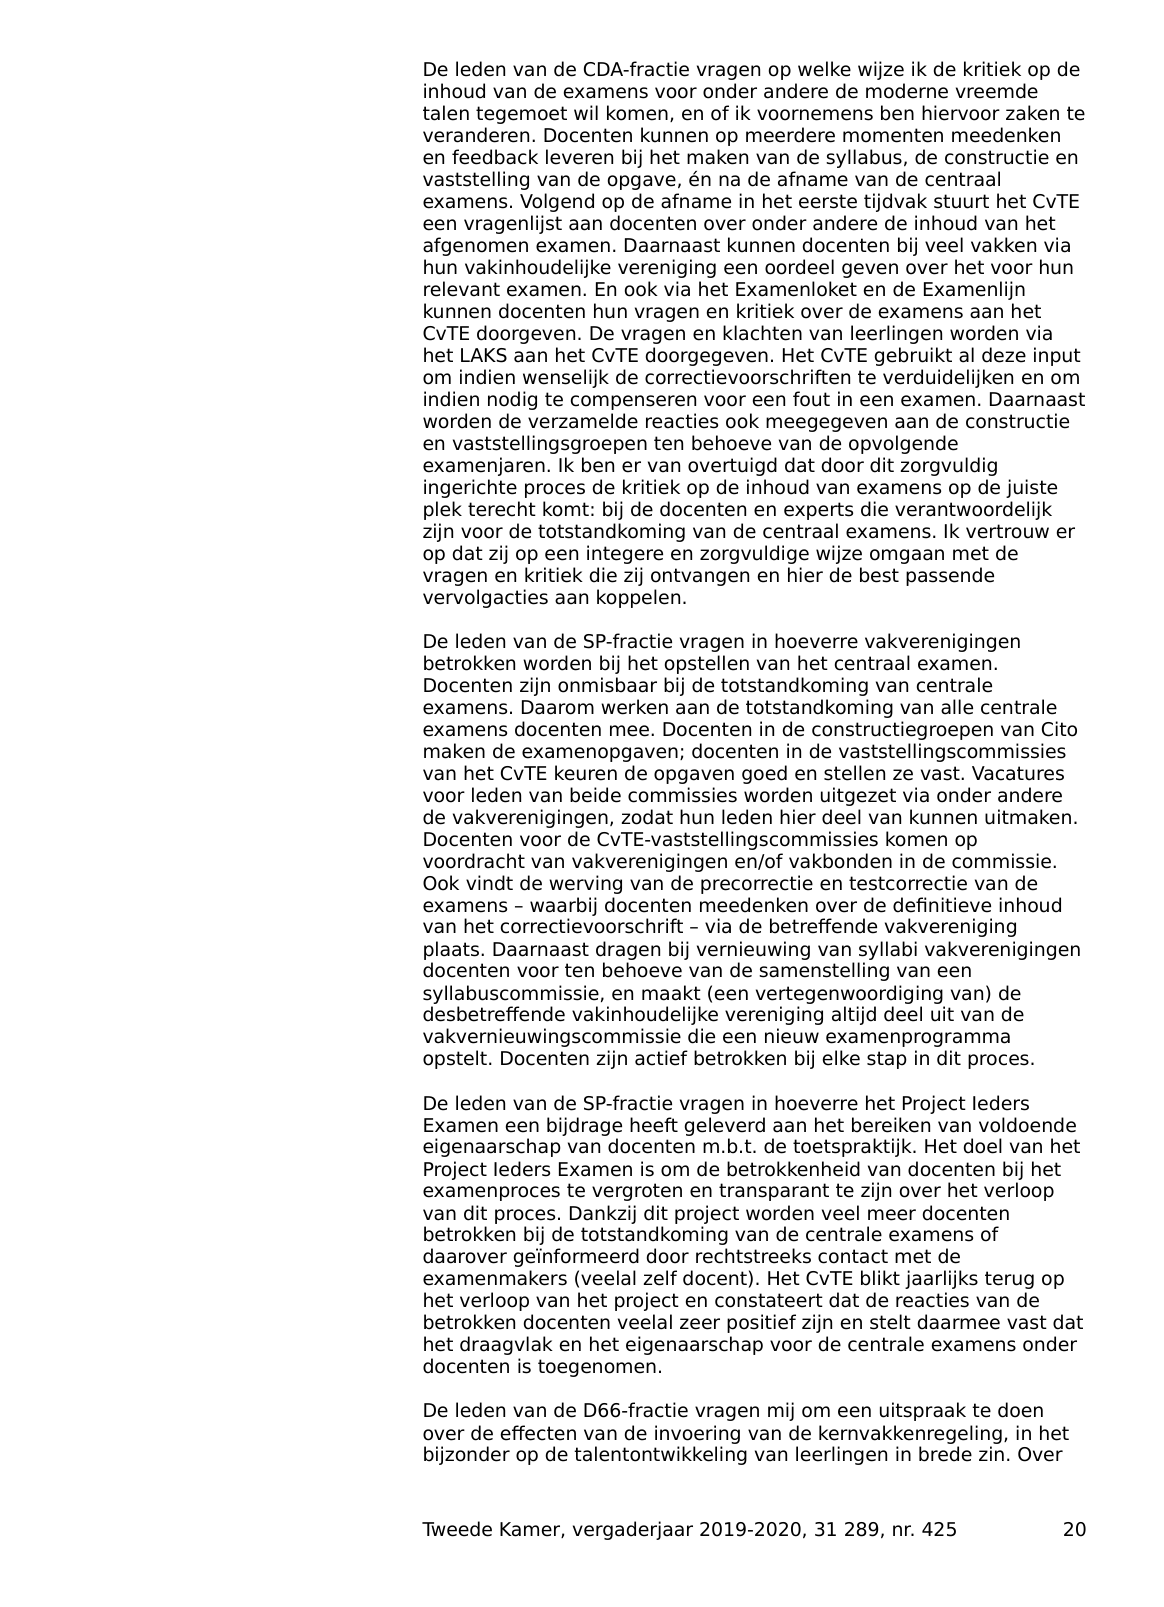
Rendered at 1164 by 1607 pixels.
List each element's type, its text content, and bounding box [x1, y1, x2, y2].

text De leden van de SP-fractie vragen in hoeverre het Project Ieders Examen een bijdrage heeft geleverd aan het bereiken van voldoende eigenaarschap van docenten m.b.t. de toetspraktijk. Het doel van het Project Ieders Examen is om de betrokkenheid van docenten bij het examenproces te vergroten en transparant te zijn over het verloop van dit proces. Dankzij dit project worden veel meer docenten betrokken bij de totstandkoming van de centrale examens of daarover geïnformeerd door rechtstreeks contact met de examenmakers (veelal zelf docent). Het CvTE blikt jaarlijks terug op het verloop van het project en constateert dat de reacties van de betrokken docenten veelal zeer positief zijn en stelt daarmee vast dat het draagvlak en het eigenaarschap voor de centrale examens onder docenten is toegenomen. [422, 1092, 1087, 1378]
text De leden van de SP-fractie vragen in hoeverre vakverenigingen betrokken worden bij het opstellen van het centraal examen. Docenten zijn onmisbaar bij de totstandkoming van centrale examens. Daarom werken aan de totstandkoming van alle centrale examens docenten mee. Docenten in de constructiegroepen van Cito maken de examenopgaven; docenten in de vaststellingscommissies van het CvTE keuren de opgaven goed en stellen ze vast. Vacatures voor leden van beide commissies worden uitgezet via onder andere de vakverenigingen, zodat hun leden hier deel van kunnen uitmaken. Docenten voor de CvTE-vaststellingscommissies komen op voordracht van vakverenigingen en/of vakbonden in de commissie. Ook vindt de werving van de precorrectie en testcorrectie van de examens – waarbij docenten meedenken over de definitieve inhoud van het correctievoorschrift – via de betreffende vakvereniging plaats. Daarnaast dragen bij vernieuwing van syllabi vakverenigingen docenten voor ten behoeve van de samenstelling van een syllabuscommissie, en maakt (een vertegenwoordiging van) de desbetreffende vakinhoudelijke vereniging altijd deel uit van de vakvernieuwingscommissie die een nieuw examenprogramma opstelt. Docenten zijn actief betrokken bij elke stap in dit proces. [422, 631, 1087, 1070]
text De leden van de CDA-fractie vragen op welke wijze ik de kritiek op de inhoud van de examens voor onder andere de moderne vreemde talen tegemoet wil komen, en of ik voornemens ben hiervoor zaken te veranderen. Docenten kunnen op meerdere momenten meedenken en feedback leveren bij het maken van de syllabus, de constructie en vaststelling van de opgave, én na de afname van de centraal examens. Volgend op de afname in het eerste tijdvak stuurt het CvTE een vragenlijst aan docenten over onder andere de inhoud van het afgenomen examen. Daarnaast kunnen docenten bij veel vakken via hun vakinhoudelijke vereniging een oordeel geven over het voor hun relevant examen. En ook via het Examenloket en de Examenlijn kunnen docenten hun vragen en kritiek over de examens aan het CvTE doorgeven. De vragen en klachten van leerlingen worden via het LAKS aan het CvTE doorgegeven. Het CvTE gebruikt al deze input om indien wenselijk de correctievoorschriften te verduidelijken en om indien nodig te compenseren voor een fout in een examen. Daarnaast worden de verzamelde reacties ook meegegeven aan de constructie en vaststellingsgroepen ten behoeve van de opvolgende examenjaren. Ik ben er van overtuigd dat door dit zorgvuldig ingerichte proces de kritiek op de inhoud van examens op de juiste plek terecht komt: bij de docenten en experts die verantwoordelijk zijn voor de totstandkoming van de centraal examens. Ik vertrouw er op dat zij op een integere en zorgvuldige wijze omgaan met de vragen en kritiek die zij ontvangen en hier de best passende vervolgacties aan koppelen. [422, 59, 1087, 608]
text De leden van de D66-fractie vragen mij om een uitspraak te doen over de effecten van de invoering van de kernvakkenregeling, in het bijzonder op de talentontwikkeling van leerlingen in brede zin. Over [422, 1400, 1087, 1466]
